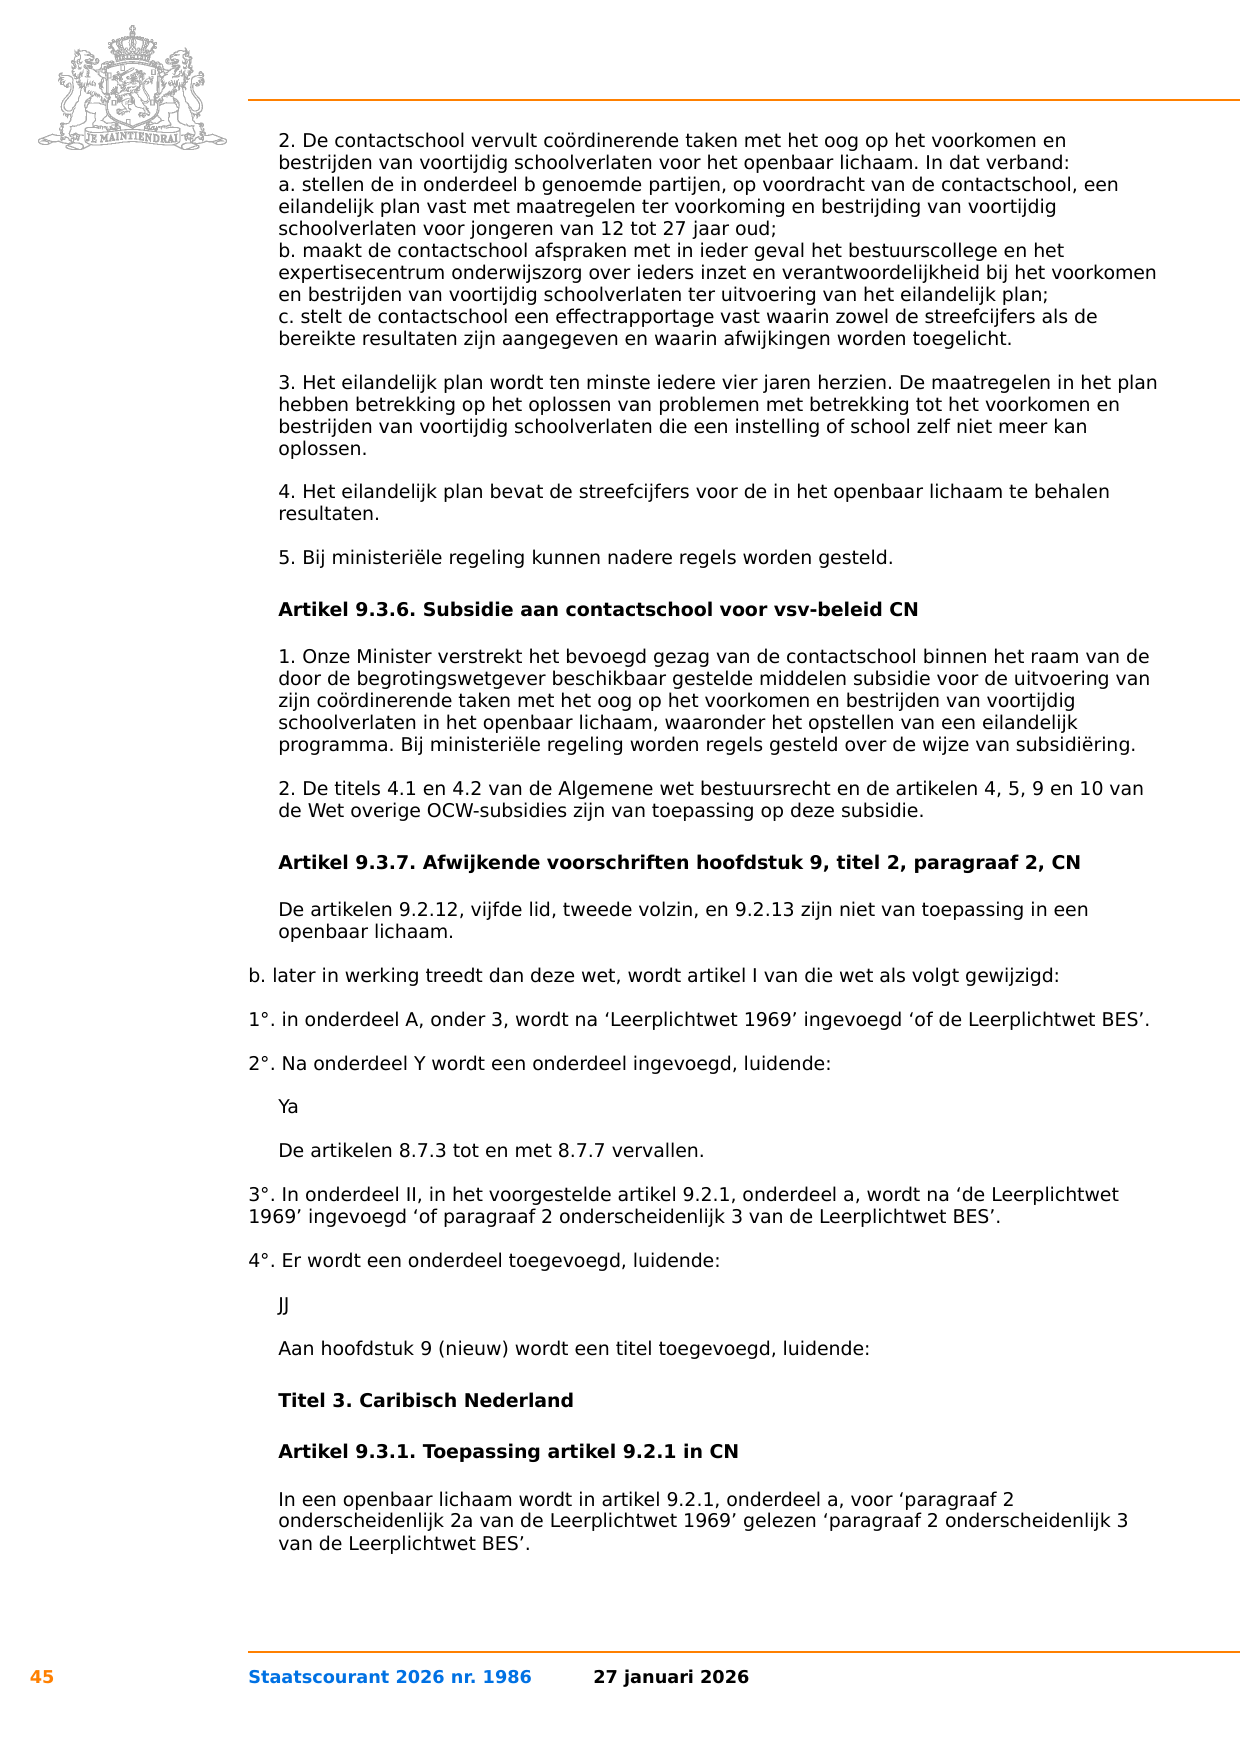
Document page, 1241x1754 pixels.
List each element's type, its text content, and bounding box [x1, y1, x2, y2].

text 4. Het eilandelijk plan bevat de streefcijfers voor de in het openbaar lichaam te behalen resultaten. [278, 481, 1163, 525]
text 5. Bij ministeriële regeling kunnen nadere regels worden gesteld. [278, 547, 1163, 569]
text b. maakt de contactschool afspraken met in ieder geval het bestuurscollege en het expertisecentrum onderwijszorg over ieders inzet en verantwoordelijkheid bij het voorkomen en bestrijden van voortijdig schoolverlaten ter uitvoering van het eilandelijk plan; [278, 240, 1163, 306]
text a. stellen de in onderdeel b genoemde partijen, op voordracht van de contactschool, een eilandelijk plan vast met maatregelen ter voorkoming en bestrijding van voortijdig schoolverlaten voor jongeren van 12 tot 27 jaar oud; [278, 174, 1163, 240]
text 3°. In onderdeel II, in het voorgestelde artikel 9.2.1, onderdeel a, wordt na ‘de Leerplichtwet 1969’ ingevoegd ‘of paragraaf 2 onderscheidenlijk 3 van de Leerplichtwet BES’. [248, 1184, 1163, 1228]
subtitle Titel 3. Caribisch Nederland [278, 1389, 1163, 1411]
text 2°. Na onderdeel Y wordt een onderdeel ingevoegd, luidende: [248, 1052, 1163, 1074]
subtitle Artikel 9.3.1. Toepassing artikel 9.2.1 in CN [278, 1441, 1163, 1463]
text c. stelt de contactschool een effectrapportage vast waarin zowel de streefcijfers als de bereikte resultaten zijn aangegeven en waarin afwijkingen worden toegelicht. [278, 306, 1163, 350]
text Aan hoofdstuk 9 (nieuw) wordt een titel toegevoegd, luidende: [278, 1337, 1163, 1359]
text b. later in werking treedt dan deze wet, wordt artikel I van die wet als volgt gewijzigd: [248, 965, 1163, 987]
text 1°. in onderdeel A, onder 3, wordt na ‘Leerplichtwet 1969’ ingevoegd ‘of de Leerplichtwet BES’. [248, 1008, 1163, 1031]
text 3. Het eilandelijk plan wordt ten minste iedere vier jaren herzien. De maatregelen in het plan hebben betrekking op het oplossen van problemen met betrekking tot het voorkomen en bestrijden van voortijdig schoolverlaten die een instelling of school zelf niet meer kan oplossen. [278, 372, 1163, 459]
text De artikelen 9.2.12, vijfde lid, tweede volzin, en 9.2.13 zijn niet van toepassing in een openbaar lichaam. [278, 899, 1163, 943]
text 2. De contactschool vervult coördinerende taken met het oog op het voorkomen en bestrijden van voortijdig schoolverlaten voor het openbaar lichaam. In dat verband: [278, 130, 1163, 174]
subtitle Artikel 9.3.6. Subsidie aan contactschool voor vsv-beleid CN [278, 599, 1163, 621]
text 1. Onze Minister verstrekt het bevoegd gezag van de contactschool binnen het raam van de door de begrotingswetgever beschikbaar gestelde middelen subsidie voor de uitvoering van zijn coördinerende taken met het oog op het voorkomen en bestrijden van voortijdig schoolverlaten in het openbaar lichaam, waaronder het opstellen van een eilandelijk programma. Bij ministeriële regeling worden regels gesteld over de wijze van subsidiëring. [278, 646, 1163, 756]
text JJ [278, 1294, 1163, 1316]
text In een openbaar lichaam wordt in artikel 9.2.1, onderdeel a, voor ‘paragraaf 2 onderscheidenlijk 2a van de Leerplichtwet 1969’ gelezen ‘paragraaf 2 onderscheidenlijk 3 van de Leerplichtwet BES’. [278, 1488, 1163, 1554]
text 2. De titels 4.1 en 4.2 van de Algemene wet bestuursrecht en de artikelen 4, 5, 9 en 10 van de Wet overige OCW-subsidies zijn van toepassing op deze subsidie. [278, 778, 1163, 822]
text Ya [278, 1096, 1163, 1118]
text De artikelen 8.7.3 tot en met 8.7.7 vervallen. [278, 1140, 1163, 1162]
picture [38, 25, 227, 150]
subtitle Artikel 9.3.7. Afwijkende voorschriften hoofdstuk 9, titel 2, paragraaf 2, CN [278, 852, 1163, 874]
text 4°. Er wordt een onderdeel toegevoegd, luidende: [248, 1250, 1163, 1272]
